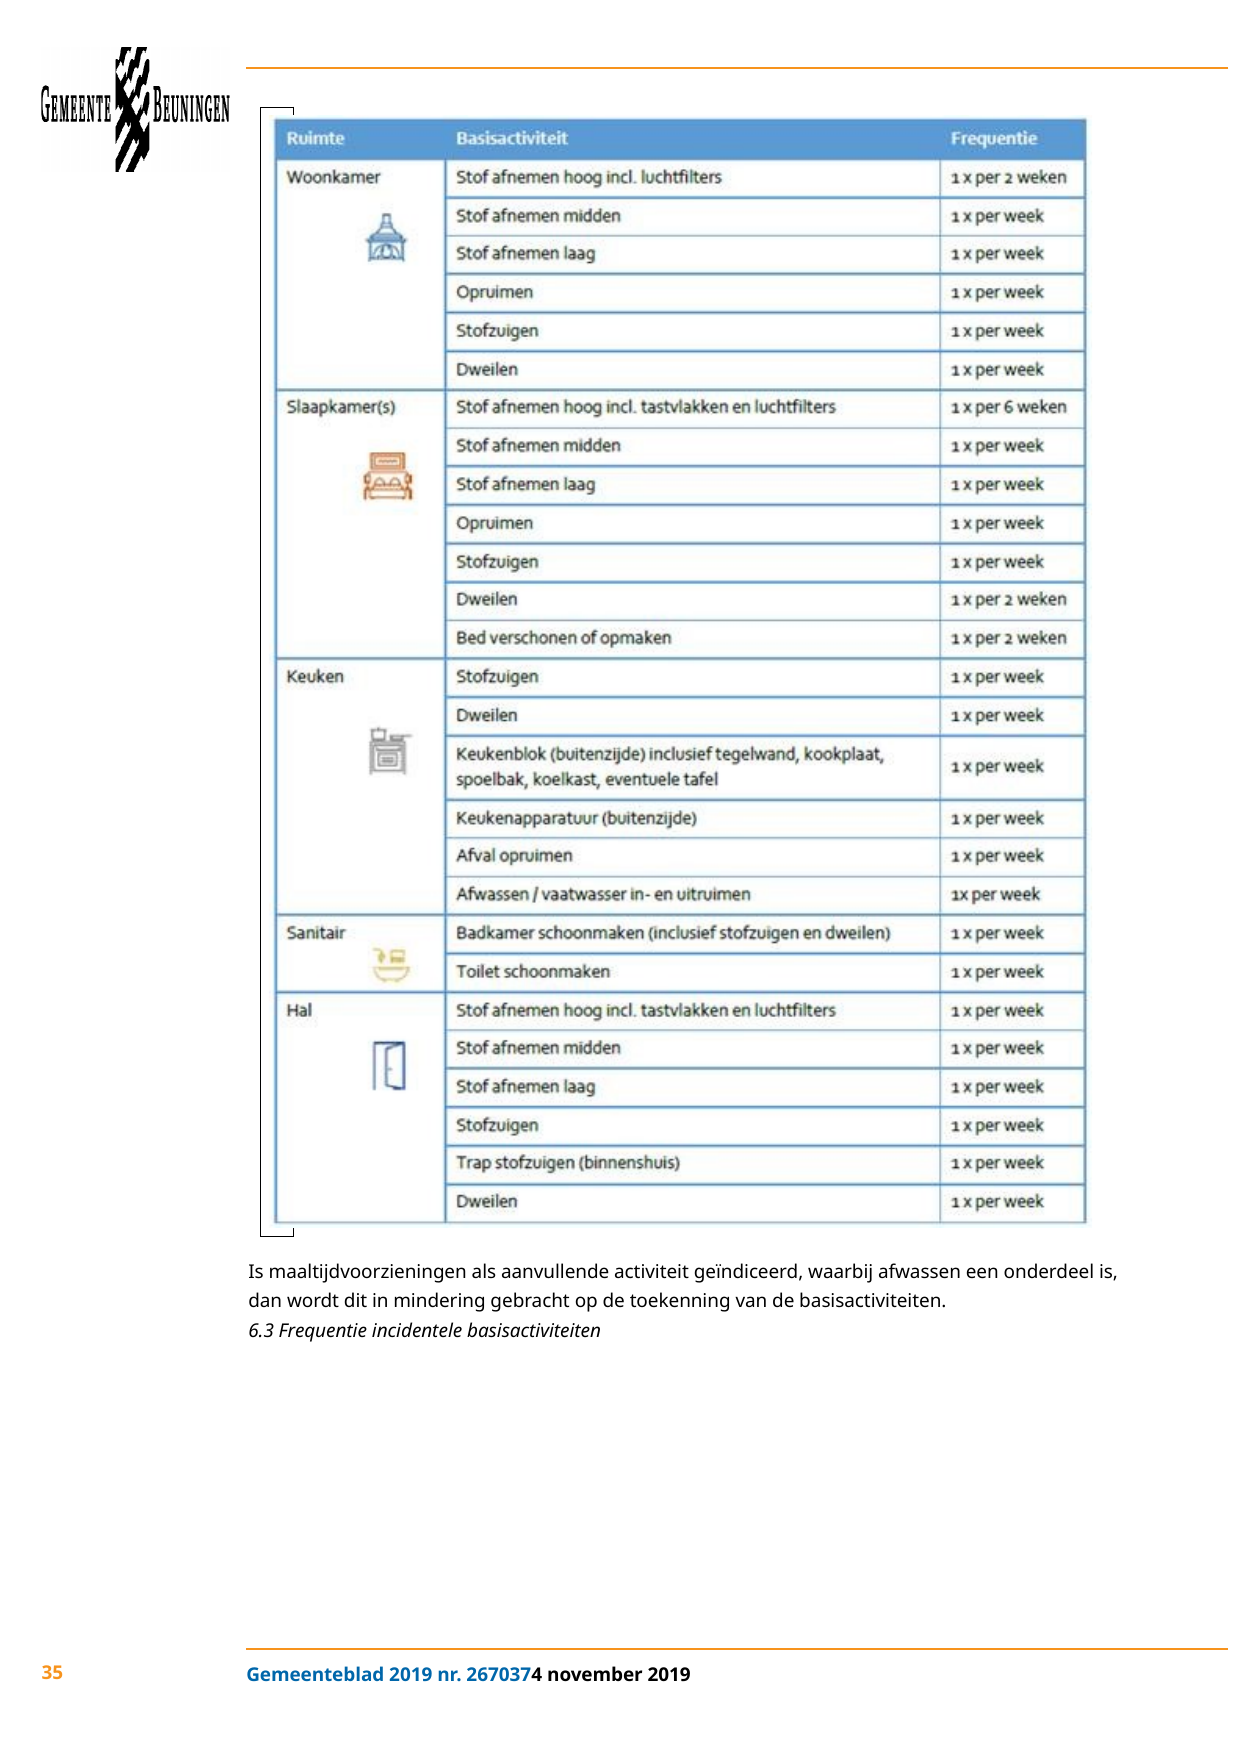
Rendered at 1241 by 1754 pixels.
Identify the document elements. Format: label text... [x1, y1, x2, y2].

text Is maaltijdvoorzieningen als aanvullende activiteit geïndiceerd, waarbij afwassen een onderdeel is, dan wordt dit in mindering gebracht op de toekenning van de basisactiviteiten. [248, 1258, 1152, 1313]
text 6.3 Frequentie incidentele basisactiviteiten [248, 1317, 1152, 1343]
picture [41, 47, 231, 172]
picture [268, 115, 1093, 1228]
